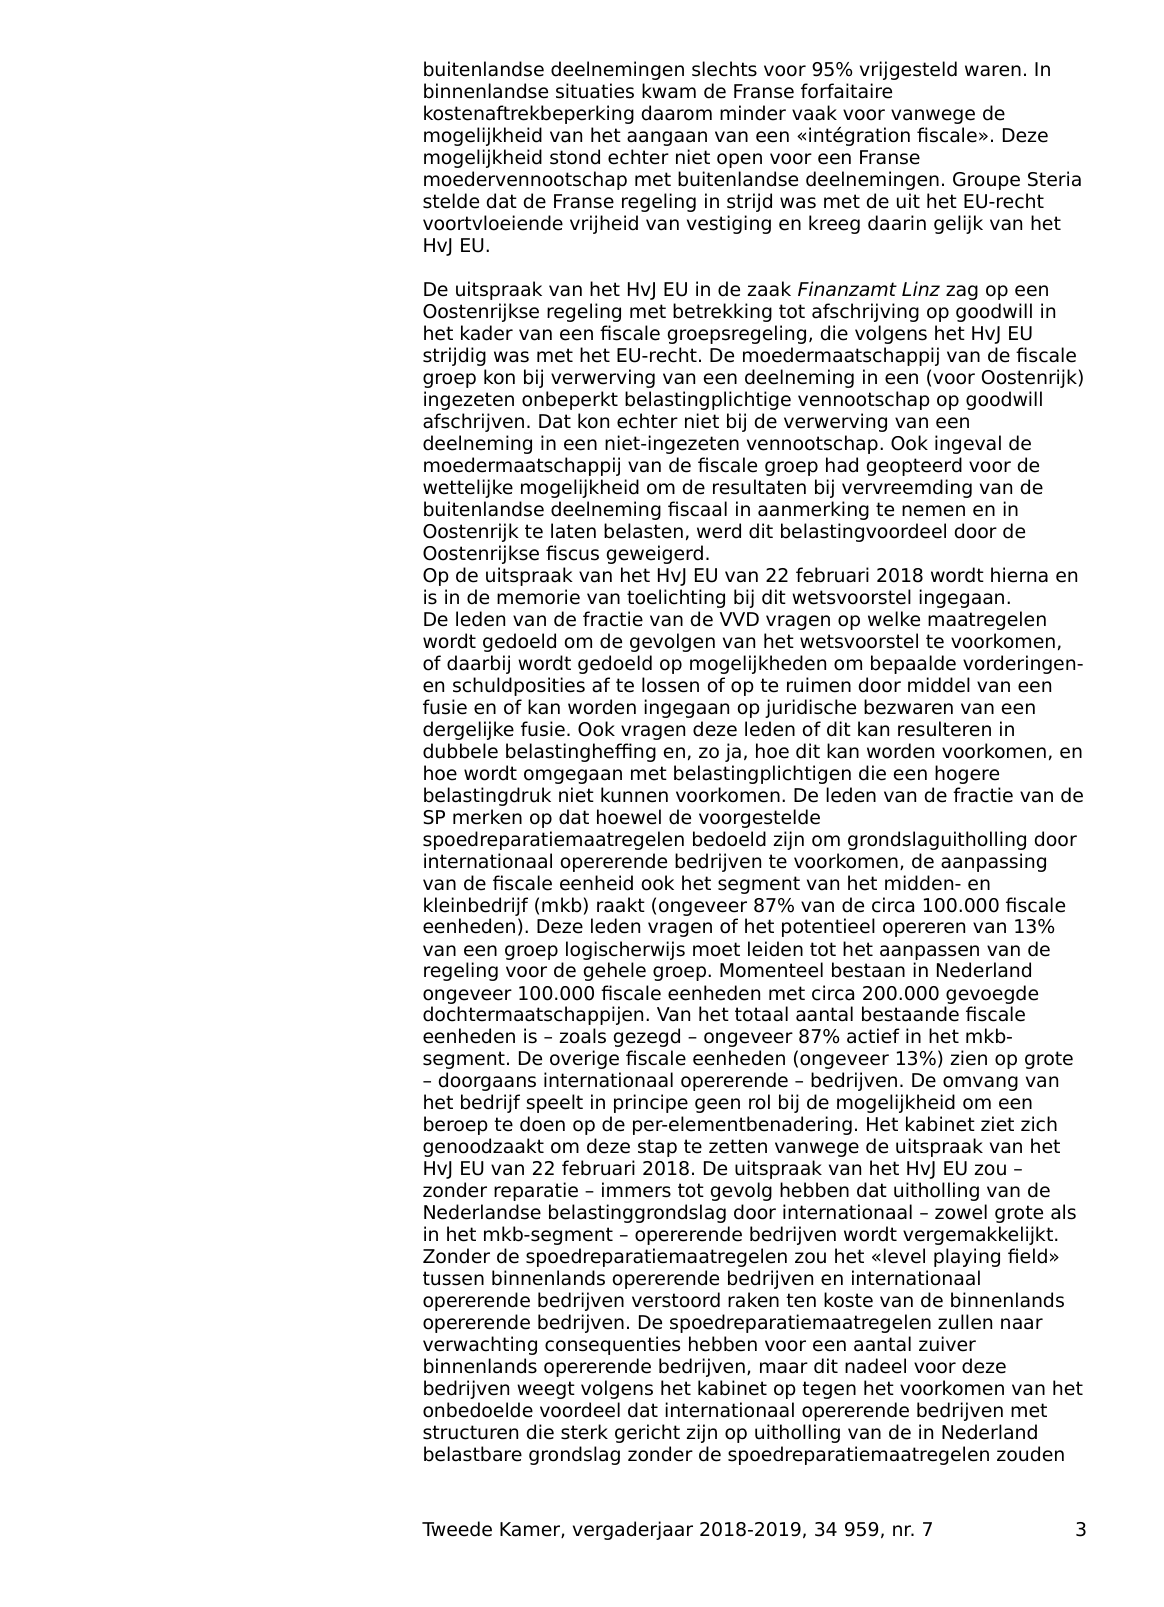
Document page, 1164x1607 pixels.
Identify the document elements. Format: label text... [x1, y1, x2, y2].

text Op de uitspraak van het HvJ EU van 22 februari 2018 wordt hierna en is in de memorie van toelichting bij dit wetsvoorstel ingegaan. [422, 565, 1087, 609]
text De uitspraak van het HvJ EU in de zaak Finanzamt Linz zag op een Oostenrijkse regeling met betrekking tot afschrijving op goodwill in het kader van een fiscale groepsregeling, die volgens het HvJ EU strijdig was met het EU-recht. De moedermaatschappij van de fiscale groep kon bij verwerving van een deelneming in een (voor Oostenrijk) ingezeten onbeperkt belastingplichtige vennootschap op goodwill afschrijven. Dat kon echter niet bij de verwerving van een deelneming in een niet-ingezeten vennootschap. Ook ingeval de moedermaatschappij van de fiscale groep had geopteerd voor de wettelijke mogelijkheid om de resultaten bij vervreemding van de buitenlandse deelneming fiscaal in aanmerking te nemen en in Oostenrijk te laten belasten, werd dit belastingvoordeel door de Oostenrijkse fiscus geweigerd. [422, 279, 1087, 565]
text buitenlandse deelnemingen slechts voor 95% vrijgesteld waren. In binnenlandse situaties kwam de Franse forfaitaire kostenaftrekbeperking daarom minder vaak voor vanwege de mogelijkheid van het aangaan van een «intégration fiscale». Deze mogelijkheid stond echter niet open voor een Franse moedervennootschap met buitenlandse deelnemingen. Groupe Steria stelde dat de Franse regeling in strijd was met de uit het EU-recht voortvloeiende vrijheid van vestiging en kreeg daarin gelijk van het HvJ EU. [422, 59, 1087, 257]
text De leden van de fractie van de VVD vragen op welke maatregelen wordt gedoeld om de gevolgen van het wetsvoorstel te voorkomen, of daarbij wordt gedoeld op mogelijkheden om bepaalde vorderingen- en schuldposities af te lossen of op te ruimen door middel van een fusie en of kan worden ingegaan op juridische bezwaren van een dergelijke fusie. Ook vragen deze leden of dit kan resulteren in dubbele belastingheffing en, zo ja, hoe dit kan worden voorkomen, en hoe wordt omgegaan met belastingplichtigen die een hogere belastingdruk niet kunnen voorkomen. De leden van de fractie van de SP merken op dat hoewel de voorgestelde spoedreparatiemaatregelen bedoeld zijn om grondslaguitholling door internationaal opererende bedrijven te voorkomen, de aanpassing van de fiscale eenheid ook het segment van het midden- en kleinbedrijf (mkb) raakt (ongeveer 87% van de circa 100.000 fiscale eenheden). Deze leden vragen of het potentieel opereren van 13% van een groep logischerwijs moet leiden tot het aanpassen van de regeling voor de gehele groep. Momenteel bestaan in Nederland ongeveer 100.000 fiscale eenheden met circa 200.000 gevoegde dochtermaatschappijen. Van het totaal aantal bestaande fiscale eenheden is – zoals gezegd – ongeveer 87% actief in het mkb-segment. De overige fiscale eenheden (ongeveer 13%) zien op grote – doorgaans internationaal opererende – bedrijven. De omvang van het bedrijf speelt in principe geen rol bij de mogelijkheid om een beroep te doen op de per-elementbenadering. Het kabinet ziet zich genoodzaakt om deze stap te zetten vanwege de uitspraak van het HvJ EU van 22 februari 2018. De uitspraak van het HvJ EU zou – zonder reparatie – immers tot gevolg hebben dat uitholling van de Nederlandse belastinggrondslag door internationaal – zowel grote als in het mkb-segment – opererende bedrijven wordt vergemakkelijkt. Zonder de spoedreparatiemaatregelen zou het «level playing field» tussen binnenlands opererende bedrijven en internationaal opererende bedrijven verstoord raken ten koste van de binnenlands opererende bedrijven. De spoedreparatiemaatregelen zullen naar verwachting consequenties hebben voor een aantal zuiver binnenlands opererende bedrijven, maar dit nadeel voor deze bedrijven weegt volgens het kabinet op tegen het voorkomen van het onbedoelde voordeel dat internationaal opererende bedrijven met structuren die sterk gericht zijn op uitholling van de in Nederland belastbare grondslag zonder de spoedreparatiemaatregelen zouden [422, 609, 1087, 1466]
